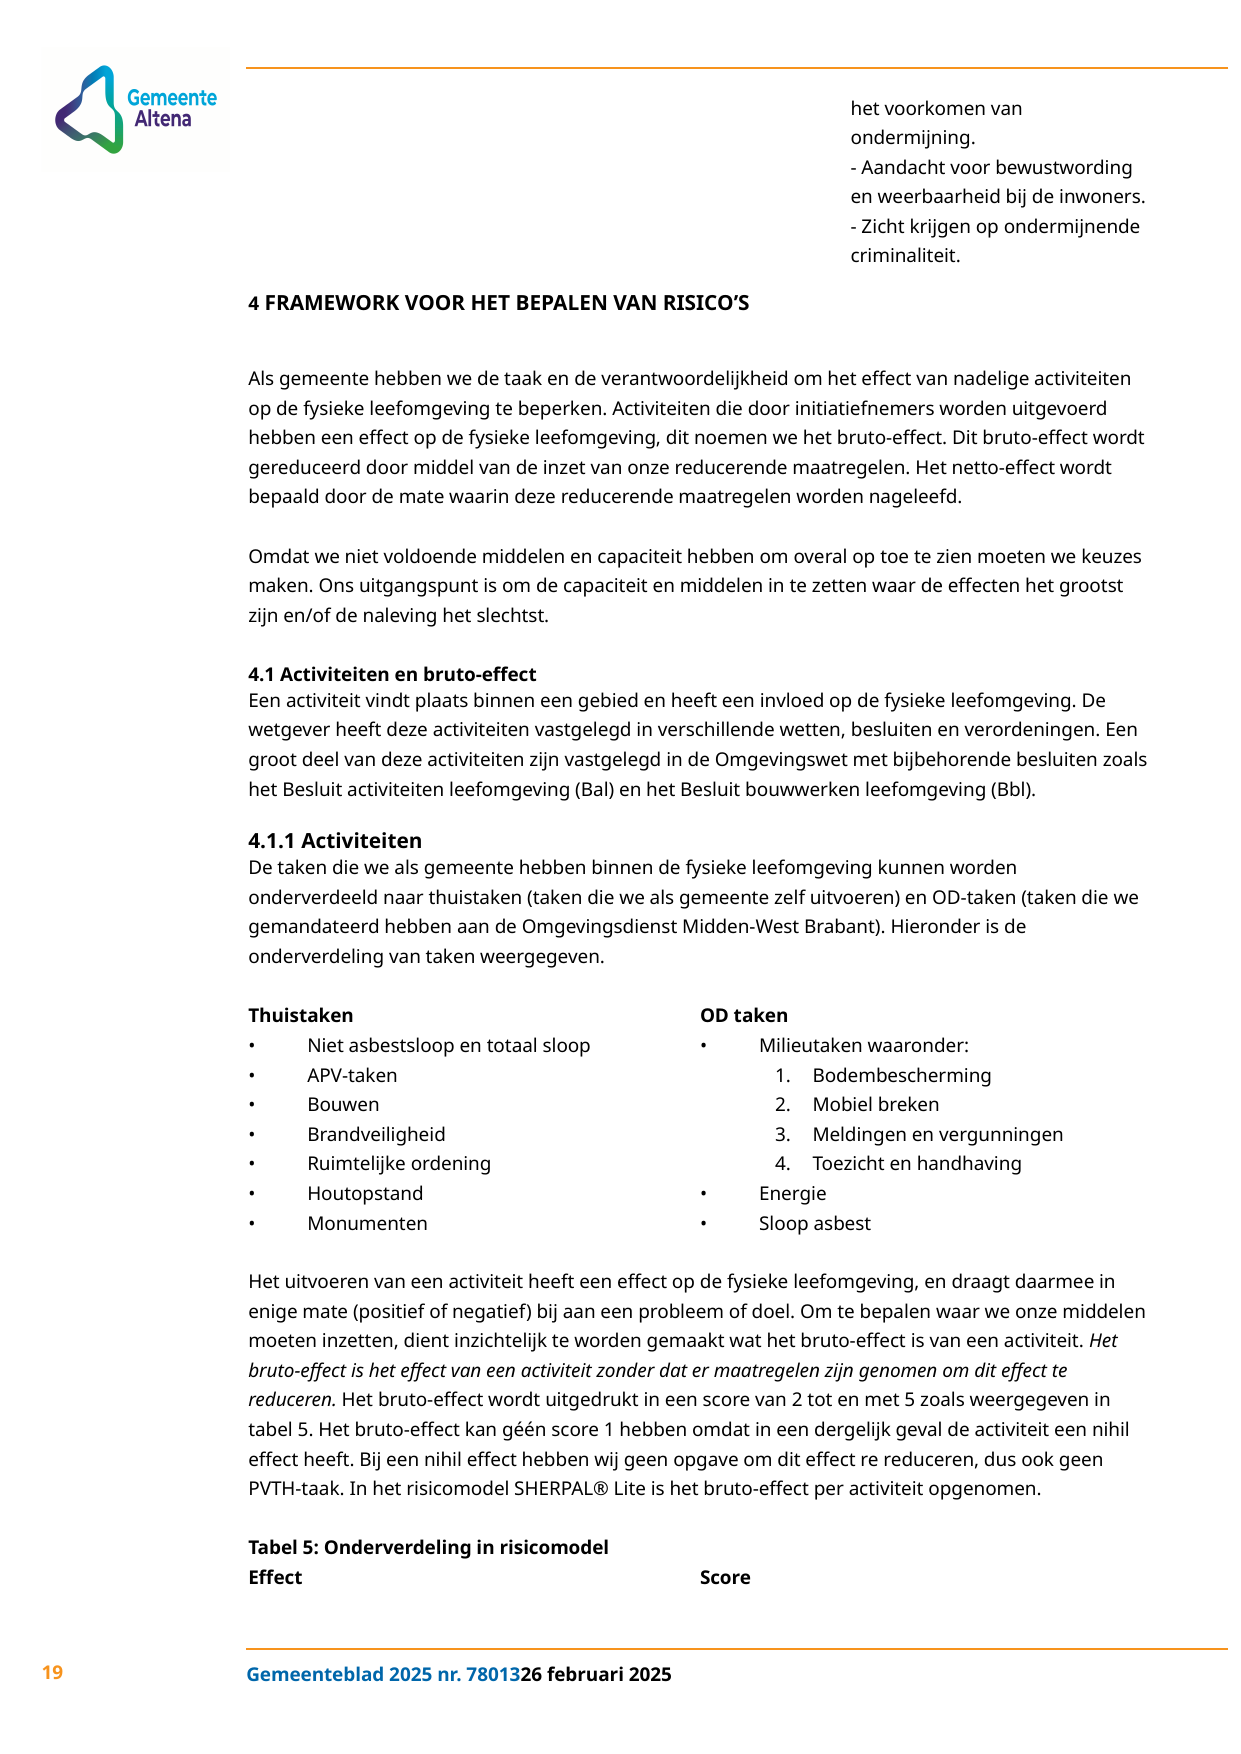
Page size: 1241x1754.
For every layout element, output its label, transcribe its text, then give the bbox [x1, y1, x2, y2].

text 4.1 Activiteiten en bruto-effect [248, 661, 1152, 687]
text Als gemeente hebben we de taak en de verantwoordelijkheid om het effect van nadelige activiteiten op de fysieke leefomgeving te beperken. Activiteiten die door initiatiefnemers worden uitgevoerd hebben een effect op de fysieke leefomgeving, dit noemen we het bruto-effect. Dit bruto-effect wordt gereduceerd door middel van de inzet van onze reducerende maatregelen. Het netto-effect wordt bepaald door de mate waarin deze reducerende maatregelen worden nageleefd. [248, 365, 1152, 509]
text De taken die we als gemeente hebben binnen de fysieke leefomgeving kunnen worden onderverdeeld naar thuistaken (taken die we als gemeente zelf uitvoeren) en OD-taken (taken die we gemandateerd hebben aan de Omgevingsdienst Midden-West Brabant). Hieronder is de onderverdeling van taken weergegeven. [248, 854, 1152, 969]
table_header OD taken Milieutaken waaronder: Bodembescherming Mobiel breken Meldingen en vergunningen Toezicht en handhaving Energie Sloop asbest [700, 1003, 1152, 1235]
text Een activiteit vindt plaats binnen een gebied en heeft een invloed op de fysieke leefomgeving. De wetgever heeft deze activiteiten vastgelegd in verschillende wetten, besluiten en verordeningen. Een groot deel van deze activiteiten zijn vastgelegd in de Omgevingswet met bijbehorende besluiten zoals het Besluit activiteiten leefomgeving (Bal) en het Besluit bouwwerken leefomgeving (Bbl). [248, 687, 1152, 801]
table_cell [549, 95, 850, 268]
table_cell [248, 95, 549, 268]
text Omdat we niet voldoende middelen en capaciteit hebben om overal op toe te zien moeten we keuzes maken. Ons uitgangspunt is om de capaciteit en middelen in te zetten waar de effecten het grootst zijn en/of de naleving het slechtst. [248, 543, 1152, 628]
table_cell het voorkomen van ondermijning. - Aandacht voor bewustwording en weerbaarheid bij de inwoners. - Zicht krijgen op ondermijnende criminaliteit. [850, 95, 1152, 268]
text 4 FRAMEWORK VOOR HET BEPALEN VAN RISICO’S [248, 288, 1152, 316]
table_header Effect [248, 1564, 700, 1590]
table_header Score [700, 1564, 1152, 1590]
text 4.1.1 Activiteiten [248, 826, 1152, 854]
table_header Thuistaken Niet asbestsloop en totaal sloop APV-taken Bouwen Brandveiligheid Ruimtelijke ordening Houtopstand Monumenten [248, 1003, 700, 1235]
text Tabel 5: Onderverdeling in risicomodel [248, 1534, 1152, 1560]
picture [41, 47, 231, 172]
text Het uitvoeren van een activiteit heeft een effect op de fysieke leefomgeving, en draagt daarmee in enige mate (positief of negatief) bij aan een probleem of doel. Om te bepalen waar we onze middelen moeten inzetten, dient inzichtelijk te worden gemaakt wat het bruto-effect is van een activiteit. Het bruto-effect is het effect van een activiteit zonder dat er maatregelen zijn genomen om dit effect te reduceren. Het bruto-effect wordt uitgedrukt in een score van 2 tot en met 5 zoals weergegeven in tabel 5. Het bruto-effect kan géén score 1 hebben omdat in een dergelijk geval de activiteit een nihil effect heeft. Bij een nihil effect hebben wij geen opgave om dit effect re reduceren, dus ook geen PVTH-taak. In het risicomodel SHERPAL® Lite is het bruto-effect per activiteit opgenomen. [248, 1268, 1152, 1501]
